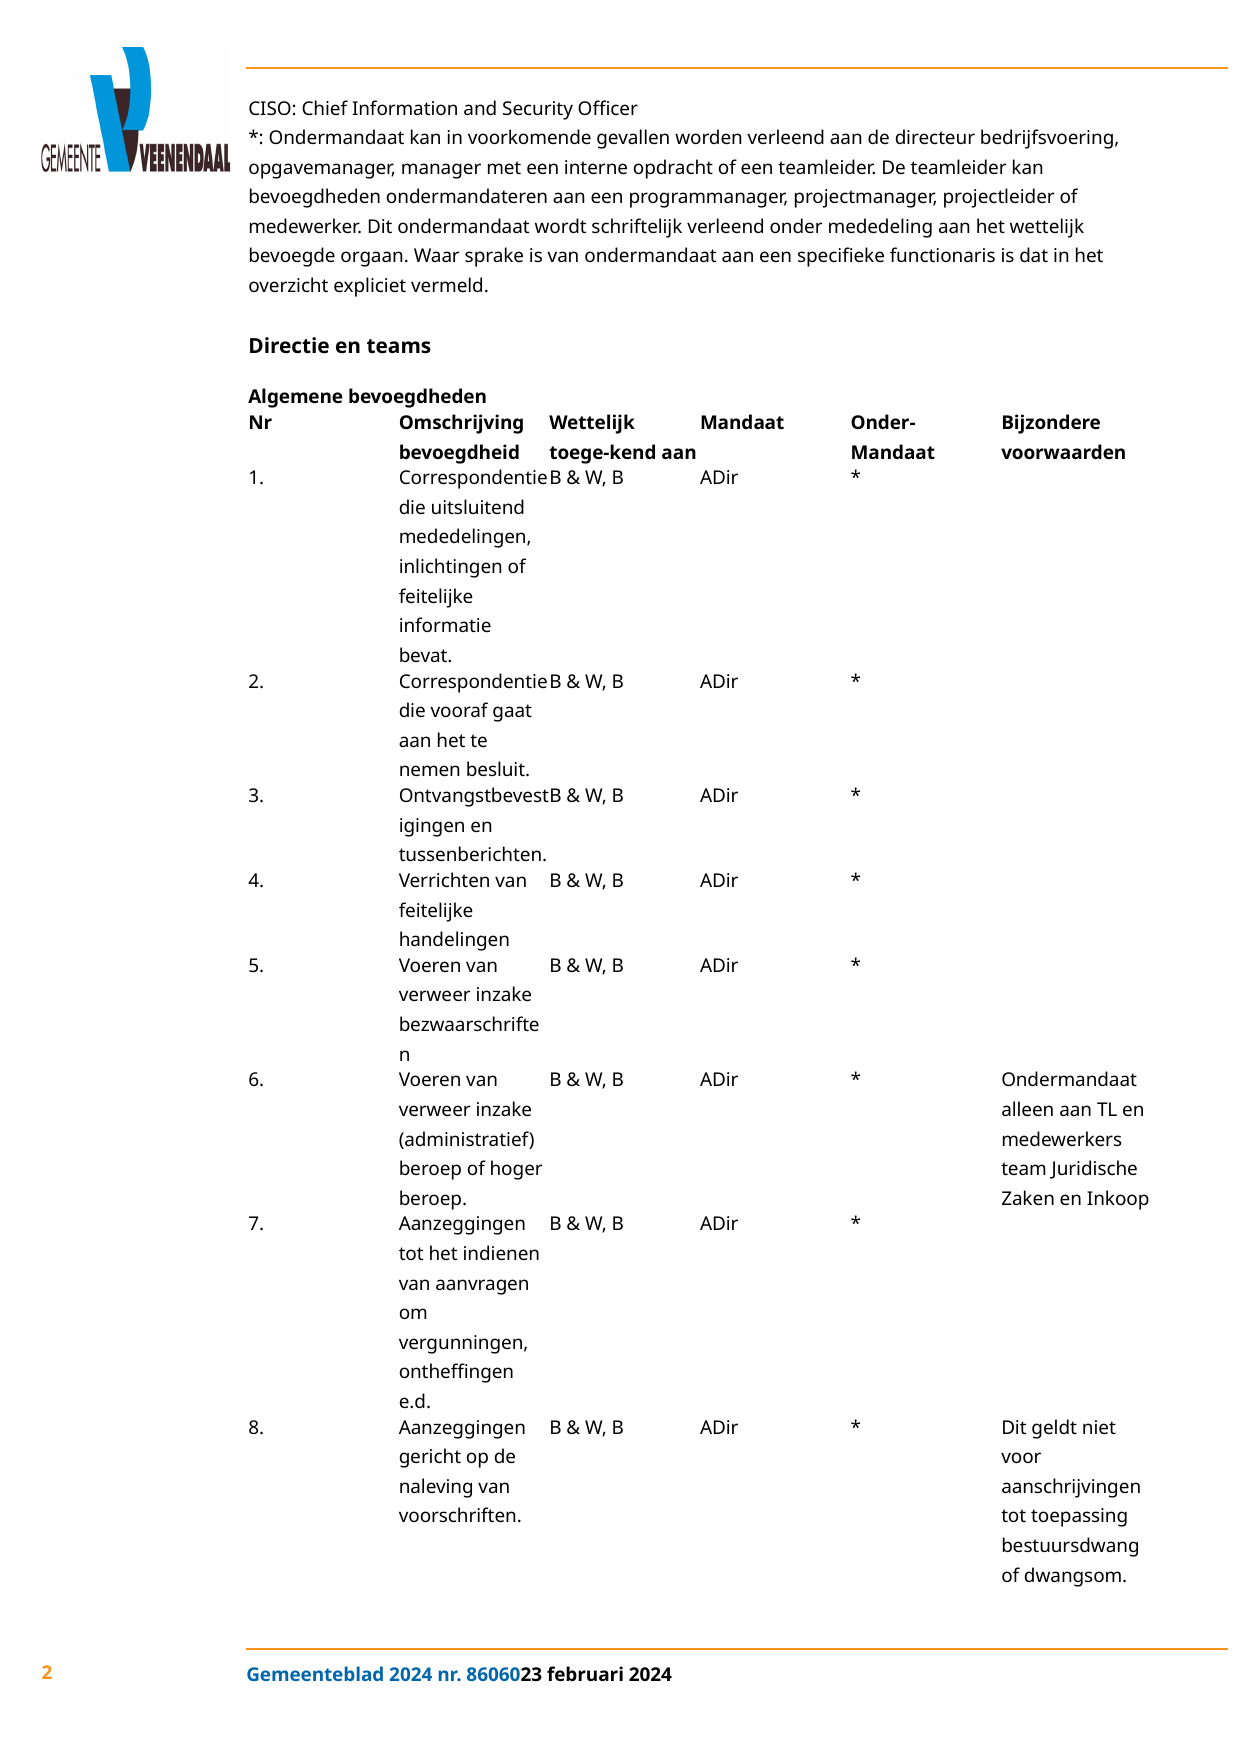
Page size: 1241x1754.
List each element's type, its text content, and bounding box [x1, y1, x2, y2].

table_cell B & W, B [549, 1414, 700, 1587]
text Directie en teams [248, 331, 1152, 360]
table_header Bijzondere voorwaarden [1001, 409, 1152, 464]
table_cell [248, 1211, 398, 1414]
table_cell B & W, B [549, 867, 700, 952]
table_cell [248, 952, 398, 1067]
table_cell B & W, B [549, 465, 700, 668]
table_cell * [850, 668, 1001, 782]
table_cell ADir [700, 782, 850, 867]
table_cell ADir [700, 1067, 850, 1211]
text Algemene bevoegdheden [248, 381, 1152, 409]
table_cell * [850, 1067, 1001, 1211]
table_cell B & W, B [549, 782, 700, 867]
table_header Omschrijving bevoegdheid [399, 409, 549, 464]
table_cell [1001, 867, 1152, 952]
table_cell Correspondentie die vooraf gaat aan het te nemen besluit. [399, 668, 549, 782]
table_cell [1001, 952, 1152, 1067]
table_cell [1001, 782, 1152, 867]
table_cell B & W, B [549, 668, 700, 782]
table_cell [1001, 1211, 1152, 1414]
picture [41, 47, 130, 172]
table_cell Dit geldt niet voor aanschrijvingen tot toepassing bestuursdwang of dwangsom. [1001, 1414, 1152, 1587]
table_header Onder- Mandaat [850, 409, 1001, 464]
table_cell [1001, 465, 1152, 668]
table_cell B & W, B [549, 952, 700, 1067]
table_cell [248, 782, 398, 867]
table_header Wettelijk toege-kend aan [549, 409, 700, 464]
table_cell Ontvangstbevestigingen en tussenberichten. [399, 782, 549, 867]
table_cell Aanzeggingen gericht op de naleving van voorschriften. [399, 1414, 549, 1587]
table_cell Verrichten van feitelijke handelingen [399, 867, 549, 952]
table_cell * [850, 465, 1001, 668]
table_cell ADir [700, 1414, 850, 1587]
table_cell * [850, 782, 1001, 867]
table_cell ADir [700, 465, 850, 668]
table_cell [248, 465, 398, 668]
table_cell * [850, 1414, 1001, 1587]
table_cell * [850, 1211, 1001, 1414]
table_cell Aanzeggingen tot het indienen van aanvragen om vergunningen, ontheffingen e.d. [399, 1211, 549, 1414]
table_cell [1001, 668, 1152, 782]
table_cell [248, 867, 398, 952]
text CISO: Chief Information and Security Officer [248, 95, 1152, 121]
table_cell B & W, B [549, 1067, 700, 1211]
text *: Ondermandaat kan in voorkomende gevallen worden verleend aan de directeur bedrijfsvoering, opgavemanager, manager met een interne opdracht of een teamleider. De teamleider kan bevoegdheden ondermandateren aan een programmanager, projectmanager, projectleider of medewerker. Dit ondermandaat wordt schriftelijk verleend onder mededeling aan het wettelijk bevoegde orgaan. Waar sprake is van ondermandaat aan een specifieke functionaris is dat in het overzicht expliciet vermeld. [248, 124, 1152, 298]
table_cell [248, 668, 398, 782]
table_header Mandaat [700, 409, 850, 464]
table_cell Voeren van verweer inzake (administratief) beroep of hoger beroep. [399, 1067, 549, 1211]
table_cell ADir [700, 952, 850, 1067]
table_cell ADir [700, 668, 850, 782]
table_cell B & W, B [549, 1211, 700, 1414]
table_cell * [850, 952, 1001, 1067]
picture [123, 47, 231, 172]
table_cell [248, 1414, 398, 1587]
table_header Nr [248, 409, 398, 464]
table_cell [248, 1067, 398, 1211]
table_cell * [850, 867, 1001, 952]
table_cell ADir [700, 867, 850, 952]
table_cell ADir [700, 1211, 850, 1414]
table_cell Ondermandaat alleen aan TL en medewerkers team Juridische Zaken en Inkoop [1001, 1067, 1152, 1211]
table_cell Correspondentie die uitsluitend mededelingen, inlichtingen of feitelijke informatie bevat. [399, 465, 549, 668]
table_cell Voeren van verweer inzake bezwaarschriften [399, 952, 549, 1067]
